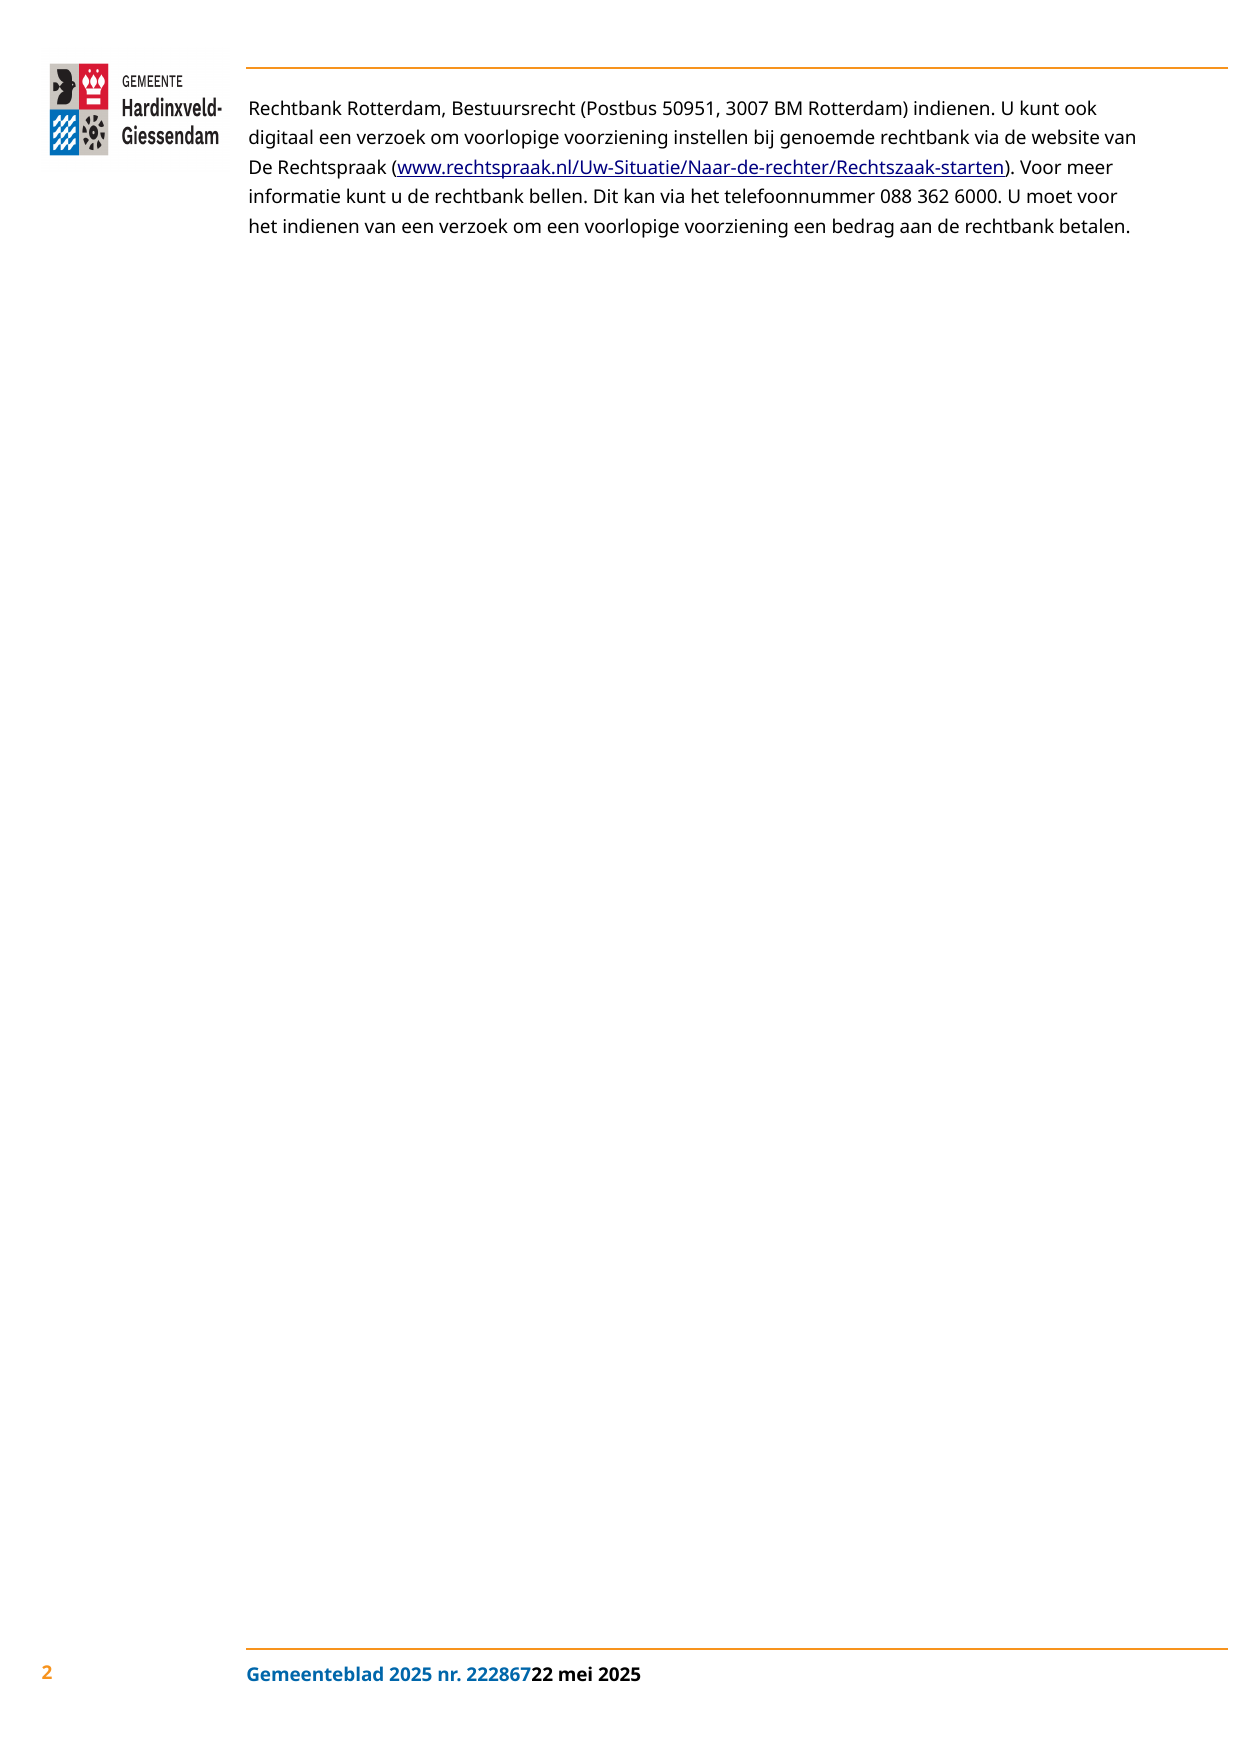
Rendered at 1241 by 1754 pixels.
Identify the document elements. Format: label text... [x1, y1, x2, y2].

picture [41, 47, 231, 172]
text Rechtbank Rotterdam, Bestuursrecht (Postbus 50951, 3007 BM Rotterdam) indienen. U kunt ook digitaal een verzoek om voorlopige voorziening instellen bij genoemde rechtbank via de website van De Rechtspraak (www.rechtspraak.nl/Uw-Situatie/Naar-de-rechter/Rechtszaak-starten). Voor meer informatie kunt u de rechtbank bellen. Dit kan via het telefoonnummer 088 362 6000. U moet voor het indienen van een verzoek om een voorlopige voorziening een bedrag aan de rechtbank betalen. [248, 95, 1152, 239]
